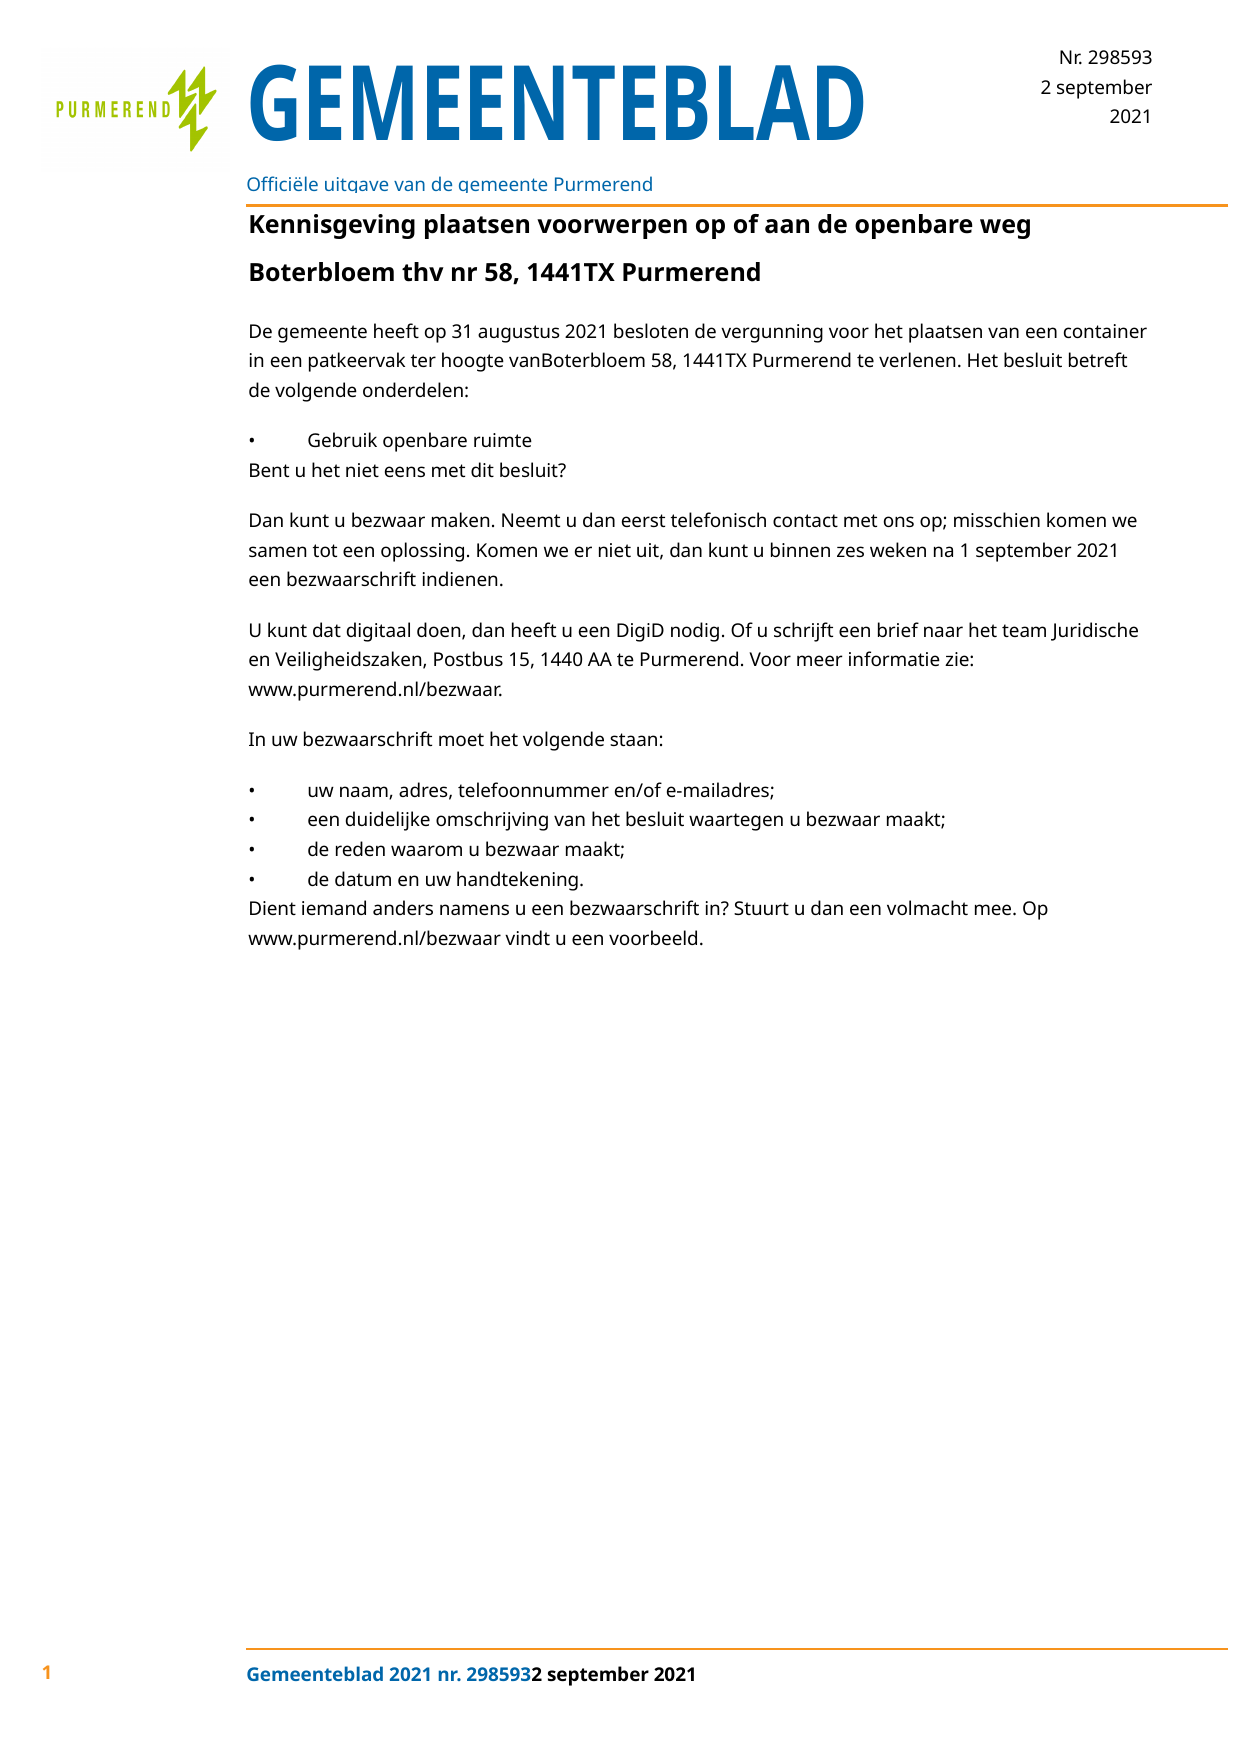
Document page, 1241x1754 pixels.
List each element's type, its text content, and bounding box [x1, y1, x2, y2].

list uw naam, adres, telefoonnummer en/of e-mailadres; [248, 777, 1152, 803]
list de datum en uw handtekening. [248, 866, 1152, 892]
text In uw bezwaarschrift moet het volgende staan: [248, 727, 1152, 752]
text Bent u het niet eens met dit besluit? [248, 457, 1152, 483]
list de reden waarom u bezwaar maakt; [248, 836, 1152, 862]
picture [41, 47, 231, 172]
text U kunt dat digitaal doen, dan heeft u een DigiD nodig. Of u schrijft een brief naar het team Juridische en Veiligheidszaken, Postbus 15, 1440 AA te Purmerend. Voor meer informatie zie: www.purmerend.nl/bezwaar. [248, 617, 1152, 702]
text Kennisgeving plaatsen voorwerpen op of aan de openbare weg Boterbloem thv nr 58, 1441TX Purmerend [248, 207, 1152, 288]
list Gebruik openbare ruimte [248, 427, 1152, 453]
text Dient iemand anders namens u een bezwaarschrift in? Stuurt u dan een volmacht mee. Op www.purmerend.nl/bezwaar vindt u een voorbeeld. [248, 895, 1152, 951]
text De gemeente heeft op 31 augustus 2021 besloten de vergunning voor het plaatsen van een container in een patkeervak ter hoogte vanBoterbloem 58, 1441TX Purmerend te verlenen. Het besluit betreft de volgende onderdelen: [248, 318, 1152, 403]
list een duidelijke omschrijving van het besluit waartegen u bezwaar maakt; [248, 807, 1152, 832]
text Dan kunt u bezwaar maken. Neemt u dan eerst telefonisch contact met ons op; misschien komen we samen tot een oplossing. Komen we er niet uit, dan kunt u binnen zes weken na 1 september 2021 een bezwaarschrift indienen. [248, 507, 1152, 592]
